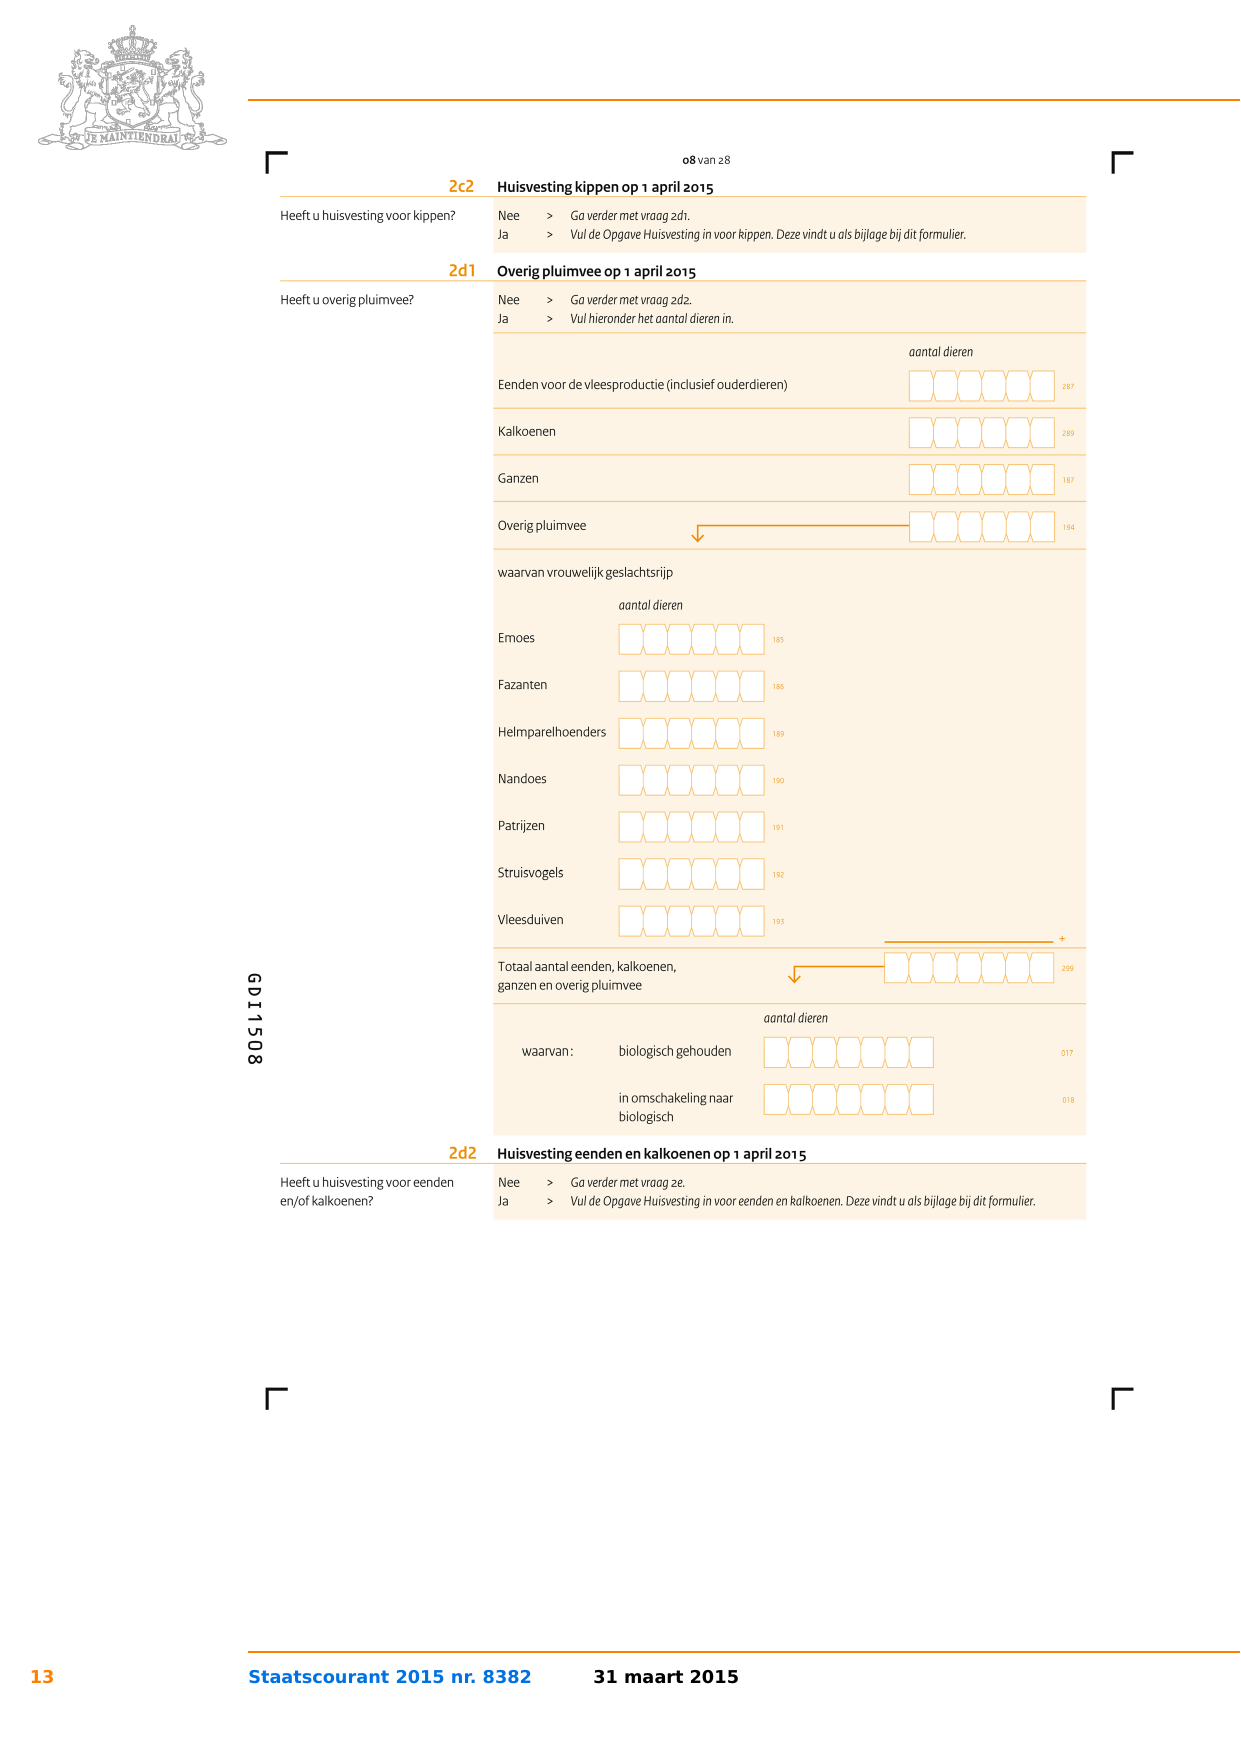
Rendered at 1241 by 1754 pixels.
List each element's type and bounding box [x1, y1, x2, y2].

picture [38, 25, 227, 150]
picture [248, 151, 1134, 1410]
